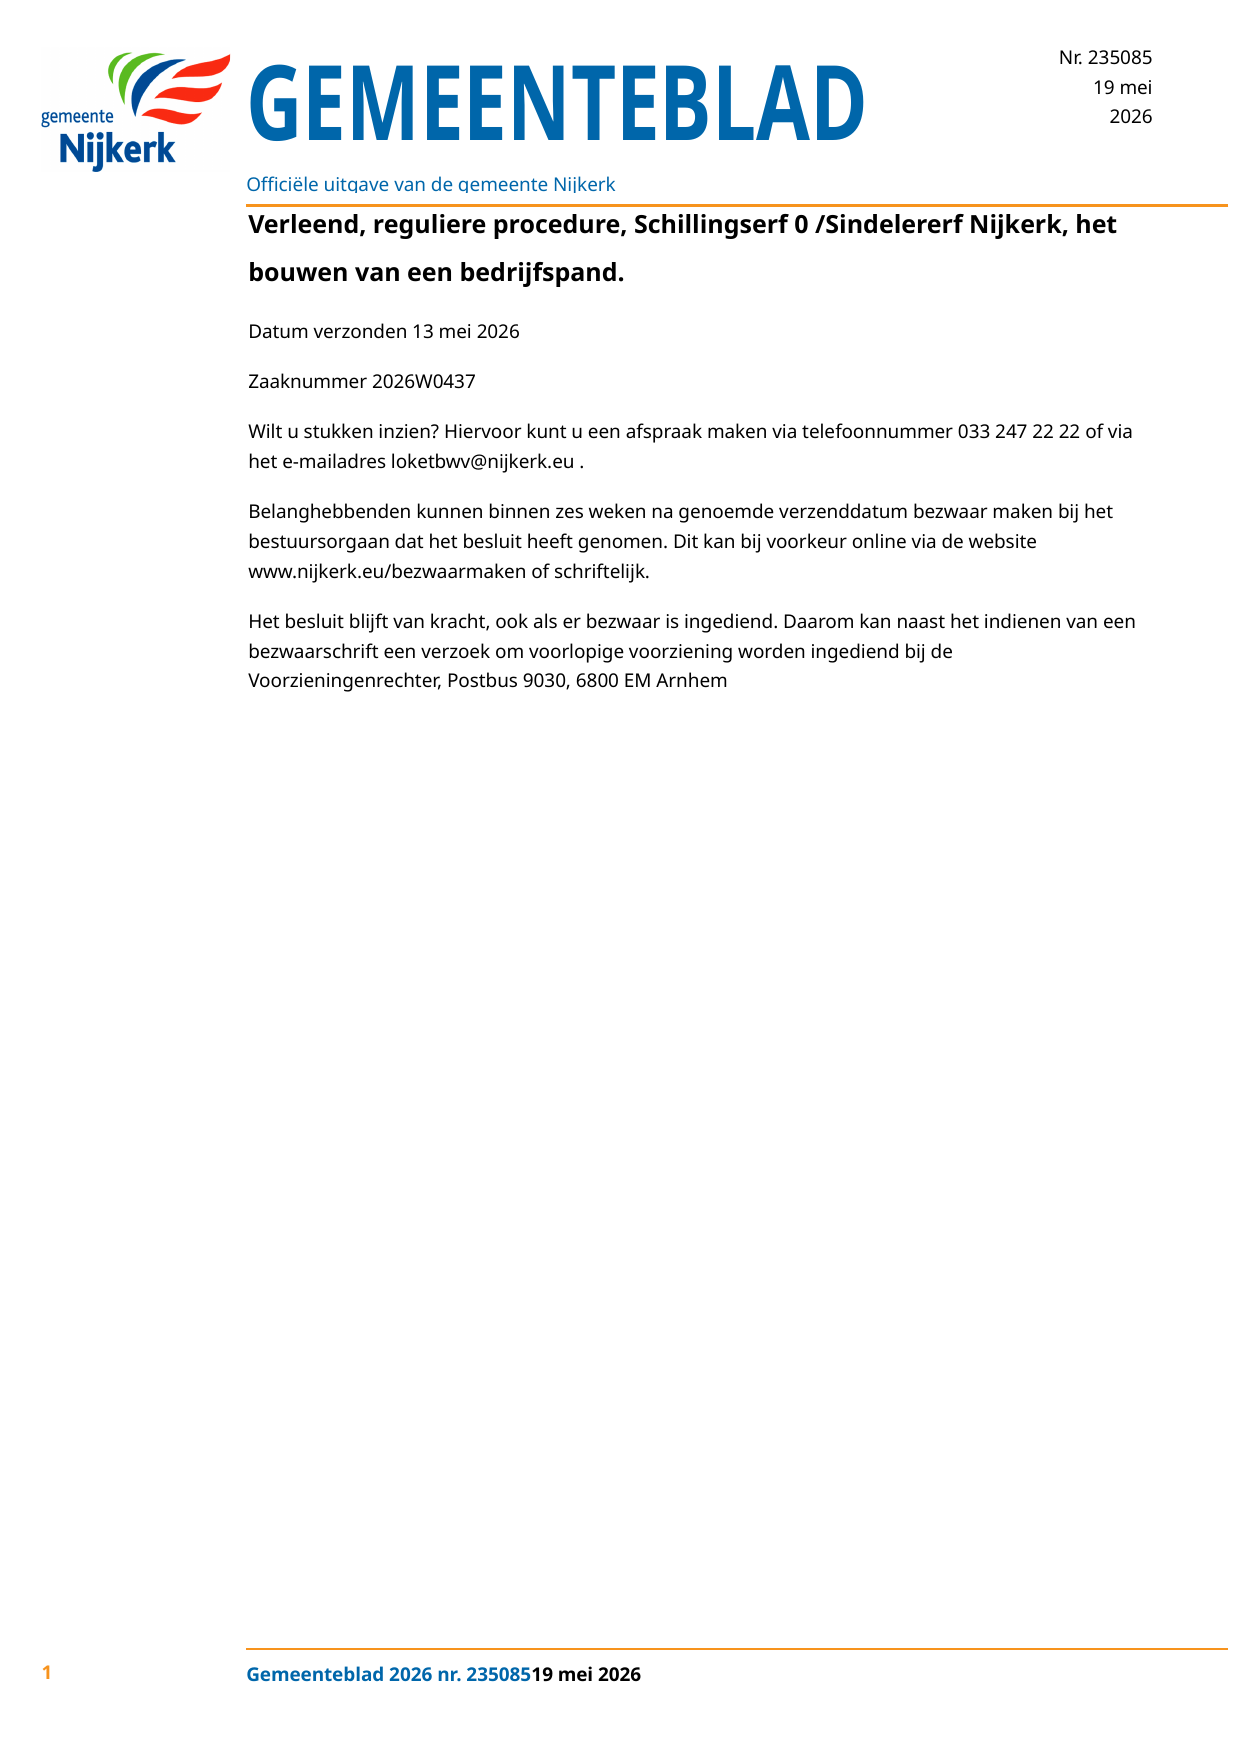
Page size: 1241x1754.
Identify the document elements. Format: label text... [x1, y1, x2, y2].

text Zaaknummer 2026W0437 [248, 368, 1152, 394]
text Verleend, reguliere procedure, Schillingserf 0 /Sindelererf Nijkerk, het bouwen van een bedrijfspand. [248, 207, 1152, 288]
text Het besluit blijft van kracht, ook als er bezwaar is ingediend. Daarom kan naast het indienen van een bezwaarschrift een verzoek om voorlopige voorziening worden ingediend bij de Voorzieningenrechter, Postbus 9030, 6800 EM Arnhem [248, 608, 1152, 693]
text Wilt u stukken inzien? Hiervoor kunt u een afspraak maken via telefoonnummer 033 247 22 22 of via het e-mailadres loketbwv@nijkerk.eu . [248, 419, 1152, 474]
text Datum verzonden 13 mei 2026 [248, 318, 1152, 344]
picture [41, 47, 231, 172]
text Belanghebbenden kunnen binnen zes weken na genoemde verzenddatum bezwaar maken bij het bestuursorgaan dat het besluit heeft genomen. Dit kan bij voorkeur online via de website www.nijkerk.eu/bezwaarmaken of schriftelijk. [248, 499, 1152, 584]
